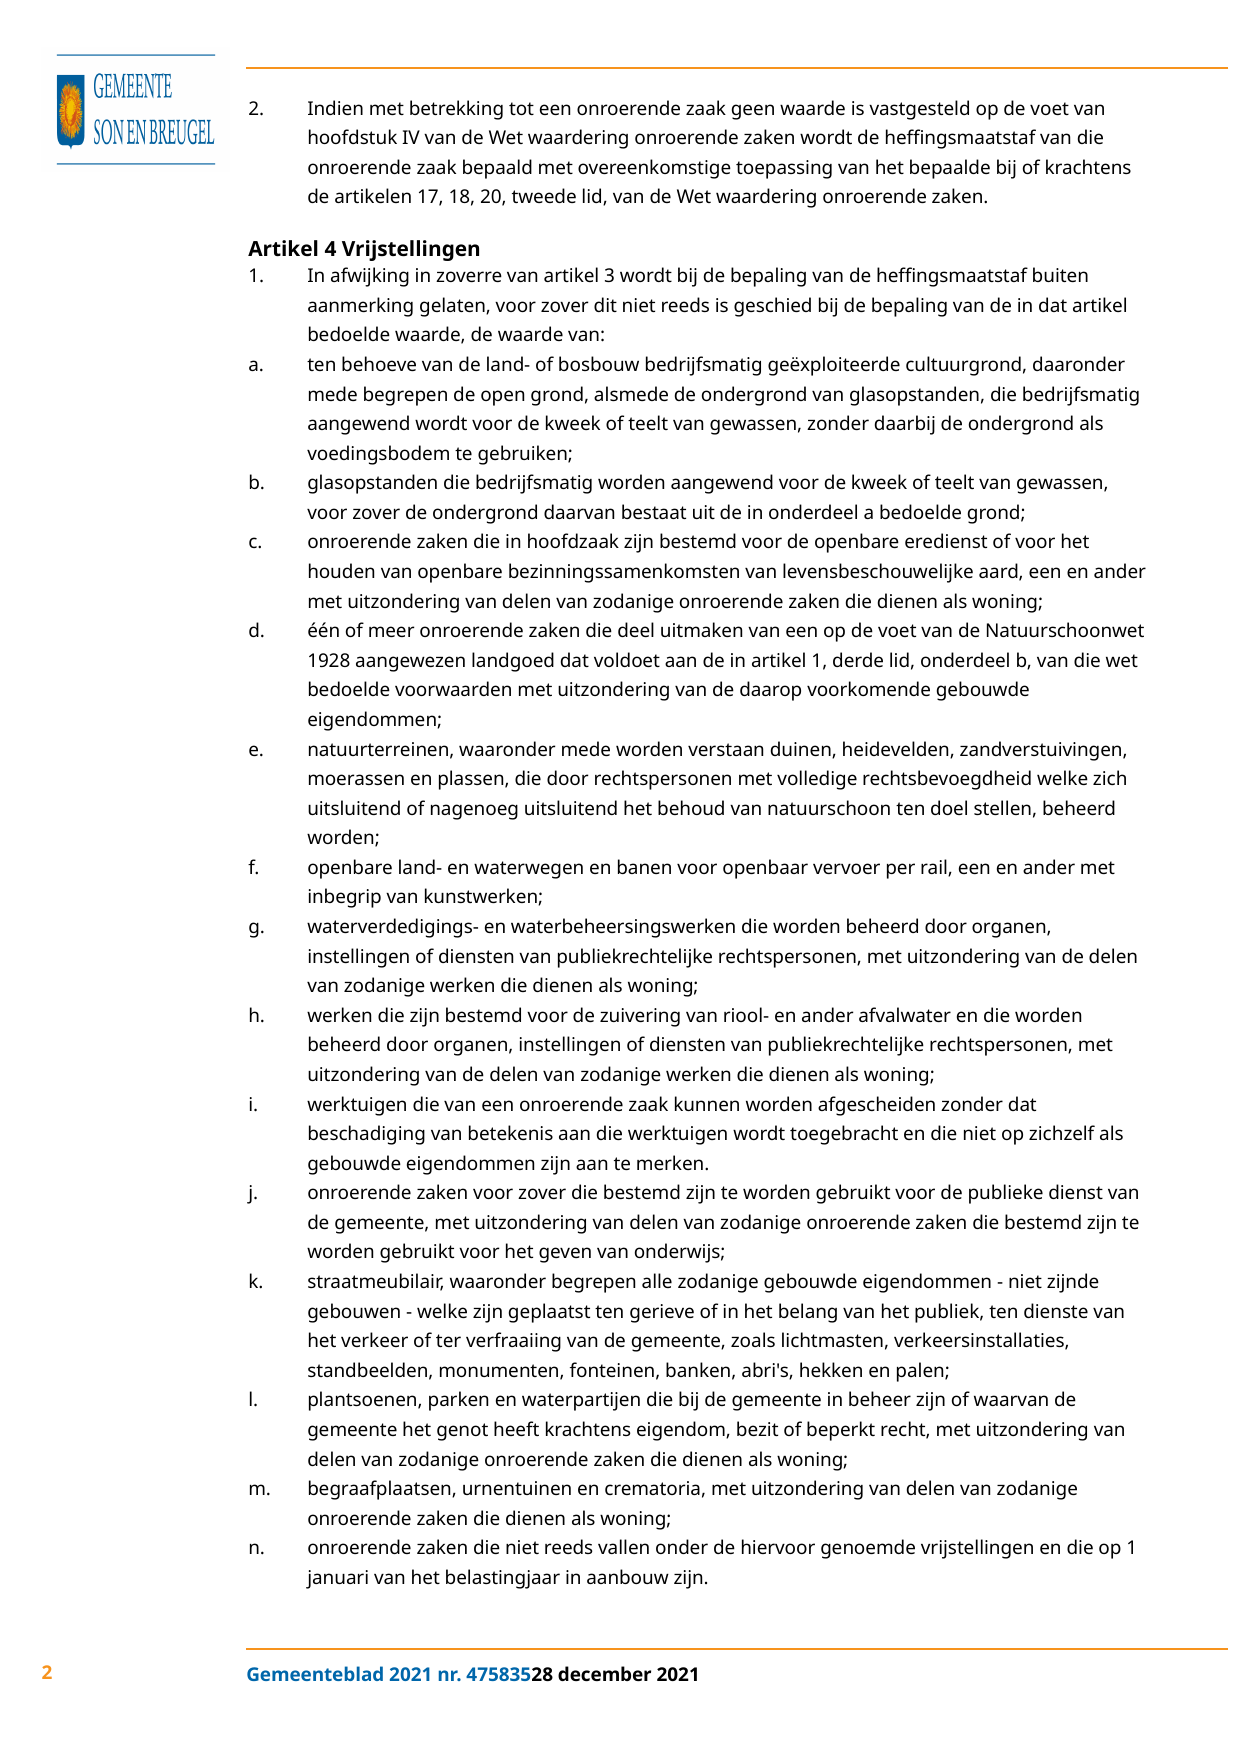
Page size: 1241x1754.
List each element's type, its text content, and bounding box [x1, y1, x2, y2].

list straatmeubilair, waaronder begrepen alle zodanige gebouwde eigendommen - niet zijnde gebouwen - welke zijn geplaatst ten gerieve of in het belang van het publiek, ten dienste van het verkeer of ter verfraaiing van de gemeente, zoals lichtmasten, verkeersinstallaties, standbeelden, monumenten, fonteinen, banken, abri's, hekken en palen; [248, 1268, 1152, 1383]
list waterverdedigings- en waterbeheersingswerken die worden beheerd door organen, instellingen of diensten van publiekrechtelijke rechtspersonen, met uitzondering van de delen van zodanige werken die dienen als woning; [248, 913, 1152, 998]
list onroerende zaken voor zover die bestemd zijn te worden gebruikt voor de publieke dienst van de gemeente, met uitzondering van delen van zodanige onroerende zaken die bestemd zijn te worden gebruikt voor het geven van onderwijs; [248, 1179, 1152, 1264]
list Indien met betrekking tot een onroerende zaak geen waarde is vastgesteld op de voet van hoofdstuk IV van de Wet waardering onroerende zaken wordt de heffingsmaatstaf van die onroerende zaak bepaald met overeenkomstige toepassing van het bepaalde bij of krachtens de artikelen 17, 18, 20, tweede lid, van de Wet waardering onroerende zaken. [248, 95, 1152, 209]
list één of meer onroerende zaken die deel uitmaken van een op de voet van de Natuurschoonwet 1928 aangewezen landgoed dat voldoet aan de in artikel 1, derde lid, onderdeel b, van die wet bedoelde voorwaarden met uitzondering van de daarop voorkomende gebouwde eigendommen; [248, 617, 1152, 732]
picture [41, 47, 231, 172]
list werken die zijn bestemd voor de zuivering van riool- en ander afvalwater en die worden beheerd door organen, instellingen of diensten van publiekrechtelijke rechtspersonen, met uitzondering van de delen van zodanige werken die dienen als woning; [248, 1002, 1152, 1087]
list onroerende zaken die niet reeds vallen onder de hiervoor genoemde vrijstellingen en die op 1 januari van het belastingjaar in aanbouw zijn. [248, 1534, 1152, 1590]
list plantsoenen, parken en waterpartijen die bij de gemeente in beheer zijn of waarvan de gemeente het genot heeft krachtens eigendom, bezit of beperkt recht, met uitzondering van delen van zodanige onroerende zaken die dienen als woning; [248, 1387, 1152, 1471]
list werktuigen die van een onroerende zaak kunnen worden afgescheiden zonder dat beschadiging van betekenis aan die werktuigen wordt toegebracht en die niet op zichzelf als gebouwde eigendommen zijn aan te merken. [248, 1091, 1152, 1176]
list glasopstanden die bedrijfsmatig worden aangewend voor de kweek of teelt van gewassen, voor zover de ondergrond daarvan bestaat uit de in onderdeel a bedoelde grond; [248, 469, 1152, 525]
list onroerende zaken die in hoofdzaak zijn bestemd voor de openbare eredienst of voor het houden van openbare bezinningssamenkomsten van levensbeschouwelijke aard, een en ander met uitzondering van delen van zodanige onroerende zaken die dienen als woning; [248, 529, 1152, 613]
list In afwijking in zoverre van artikel 3 wordt bij de bepaling van de heffingsmaatstaf buiten aanmerking gelaten, voor zover dit niet reeds is geschied bij de bepaling van de in dat artikel bedoelde waarde, de waarde van: [248, 262, 1152, 347]
text Artikel 4 Vrijstellingen [248, 234, 1152, 262]
list ten behoeve van de land- of bosbouw bedrijfsmatig geëxploiteerde cultuurgrond, daaronder mede begrepen de open grond, alsmede de ondergrond van glasopstanden, die bedrijfsmatig aangewend wordt voor de kweek of teelt van gewassen, zonder daarbij de ondergrond als voedingsbodem te gebruiken; [248, 351, 1152, 466]
list begraafplaatsen, urnentuinen en crematoria, met uitzondering van delen van zodanige onroerende zaken die dienen als woning; [248, 1475, 1152, 1531]
list natuurterreinen, waaronder mede worden verstaan duinen, heidevelden, zandverstuivingen, moerassen en plassen, die door rechtspersonen met volledige rechtsbevoegdheid welke zich uitsluitend of nagenoeg uitsluitend het behoud van natuurschoon ten doel stellen, beheerd worden; [248, 736, 1152, 850]
list openbare land- en waterwegen en banen voor openbaar vervoer per rail, een en ander met inbegrip van kunstwerken; [248, 854, 1152, 909]
